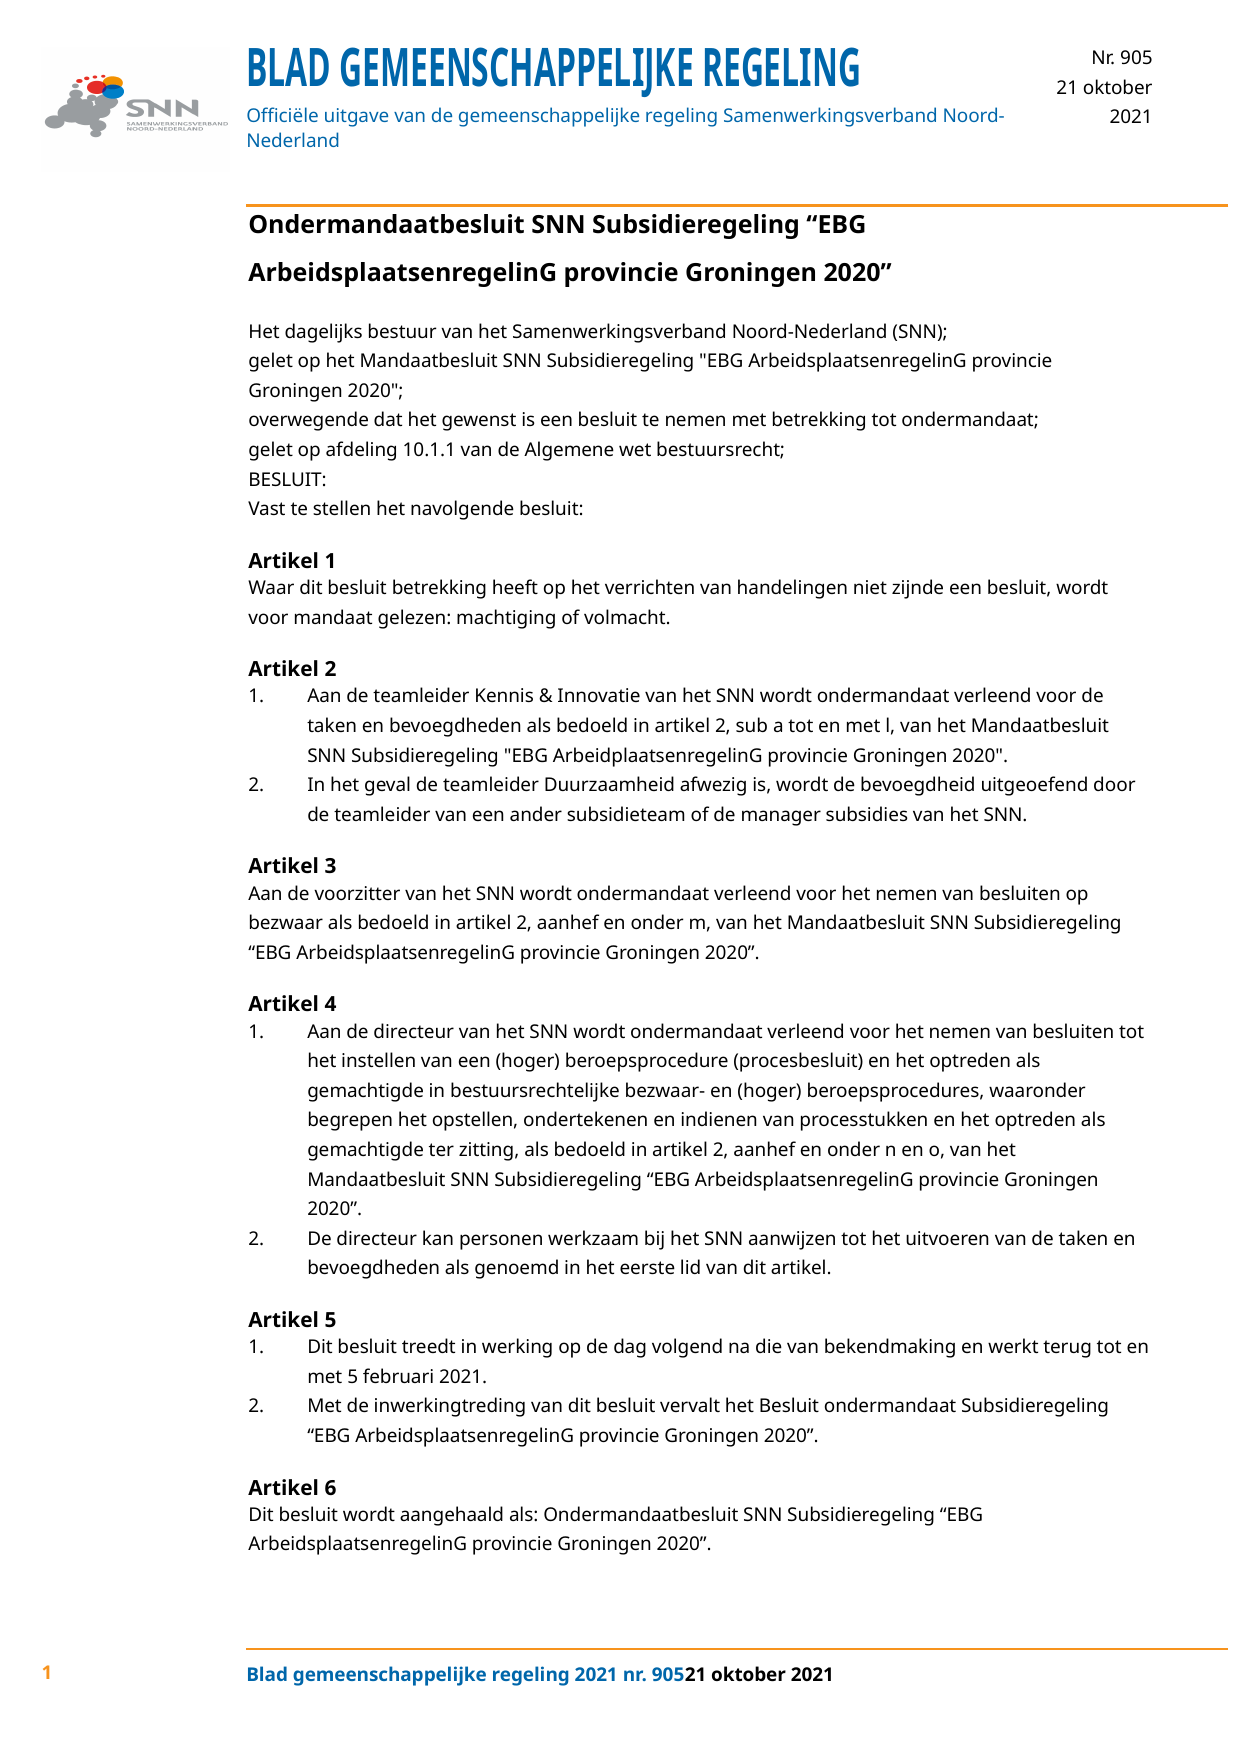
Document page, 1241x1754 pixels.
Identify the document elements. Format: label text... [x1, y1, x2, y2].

text Vast te stellen het navolgende besluit: [248, 495, 1152, 521]
text gelet op het Mandaatbesluit SNN Subsidieregeling "EBG ArbeidsplaatsenregelinG provincie Groningen 2020"; [248, 347, 1152, 403]
text Dit besluit wordt aangehaald als: Ondermandaatbesluit SNN Subsidieregeling “EBG ArbeidsplaatsenregelinG provincie Groningen 2020”. [248, 1501, 1152, 1556]
text Artikel 1 [248, 546, 1152, 574]
text Artikel 3 [248, 851, 1152, 880]
list Met de inwerkingtreding van dit besluit vervalt het Besluit ondermandaat Subsidieregeling “EBG ArbeidsplaatsenregelinG provincie Groningen 2020”. [248, 1393, 1152, 1448]
text Ondermandaatbesluit SNN Subsidieregeling “EBG ArbeidsplaatsenregelinG provincie Groningen 2020” [248, 207, 1152, 288]
list Dit besluit treedt in werking op de dag volgend na die van bekendmaking en werkt terug tot en met 5 februari 2021. [248, 1333, 1152, 1389]
text Artikel 6 [248, 1473, 1152, 1501]
text Artikel 2 [248, 654, 1152, 683]
text overwegende dat het gewenst is een besluit te nemen met betrekking tot ondermandaat; [248, 407, 1152, 432]
text Aan de voorzitter van het SNN wordt ondermandaat verleend voor het nemen van besluiten op bezwaar als bedoeld in artikel 2, aanhef en onder m, van het Mandaatbesluit SNN Subsidieregeling “EBG ArbeidsplaatsenregelinG provincie Groningen 2020”. [248, 880, 1152, 965]
text Waar dit besluit betrekking heeft op het verrichten van handelingen niet zijnde een besluit, wordt voor mandaat gelezen: machtiging of volmacht. [248, 574, 1152, 629]
text BESLUIT: [248, 466, 1152, 492]
text Artikel 5 [248, 1305, 1152, 1333]
picture [41, 47, 231, 172]
list Aan de teamleider Kennis & Innovatie van het SNN wordt ondermandaat verleend voor de taken en bevoegdheden als bedoeld in artikel 2, sub a tot en met l, van het Mandaatbesluit SNN Subsidieregeling "EBG ArbeidplaatsenregelinG provincie Groningen 2020". [248, 683, 1152, 768]
text gelet op afdeling 10.1.1 van de Algemene wet bestuursrecht; [248, 436, 1152, 462]
list De directeur kan personen werkzaam bij het SNN aanwijzen tot het uitvoeren van de taken en bevoegdheden als genoemd in het eerste lid van dit artikel. [248, 1225, 1152, 1280]
list Aan de directeur van het SNN wordt ondermandaat verleend voor het nemen van besluiten tot het instellen van een (hoger) beroepsprocedure (procesbesluit) en het optreden als gemachtigde in bestuursrechtelijke bezwaar- en (hoger) beroepsprocedures, waaronder begrepen het opstellen, ondertekenen en indienen van processtukken en het optreden als gemachtigde ter zitting, als bedoeld in artikel 2, aanhef en onder n en o, van het Mandaatbesluit SNN Subsidieregeling “EBG ArbeidsplaatsenregelinG provincie Groningen 2020”. [248, 1018, 1152, 1221]
list In het geval de teamleider Duurzaamheid afwezig is, wordt de bevoegdheid uitgeoefend door de teamleider van een ander subsidieteam of de manager subsidies van het SNN. [248, 771, 1152, 827]
text Artikel 4 [248, 989, 1152, 1018]
text Het dagelijks bestuur van het Samenwerkingsverband Noord-Nederland (SNN); [248, 318, 1152, 344]
